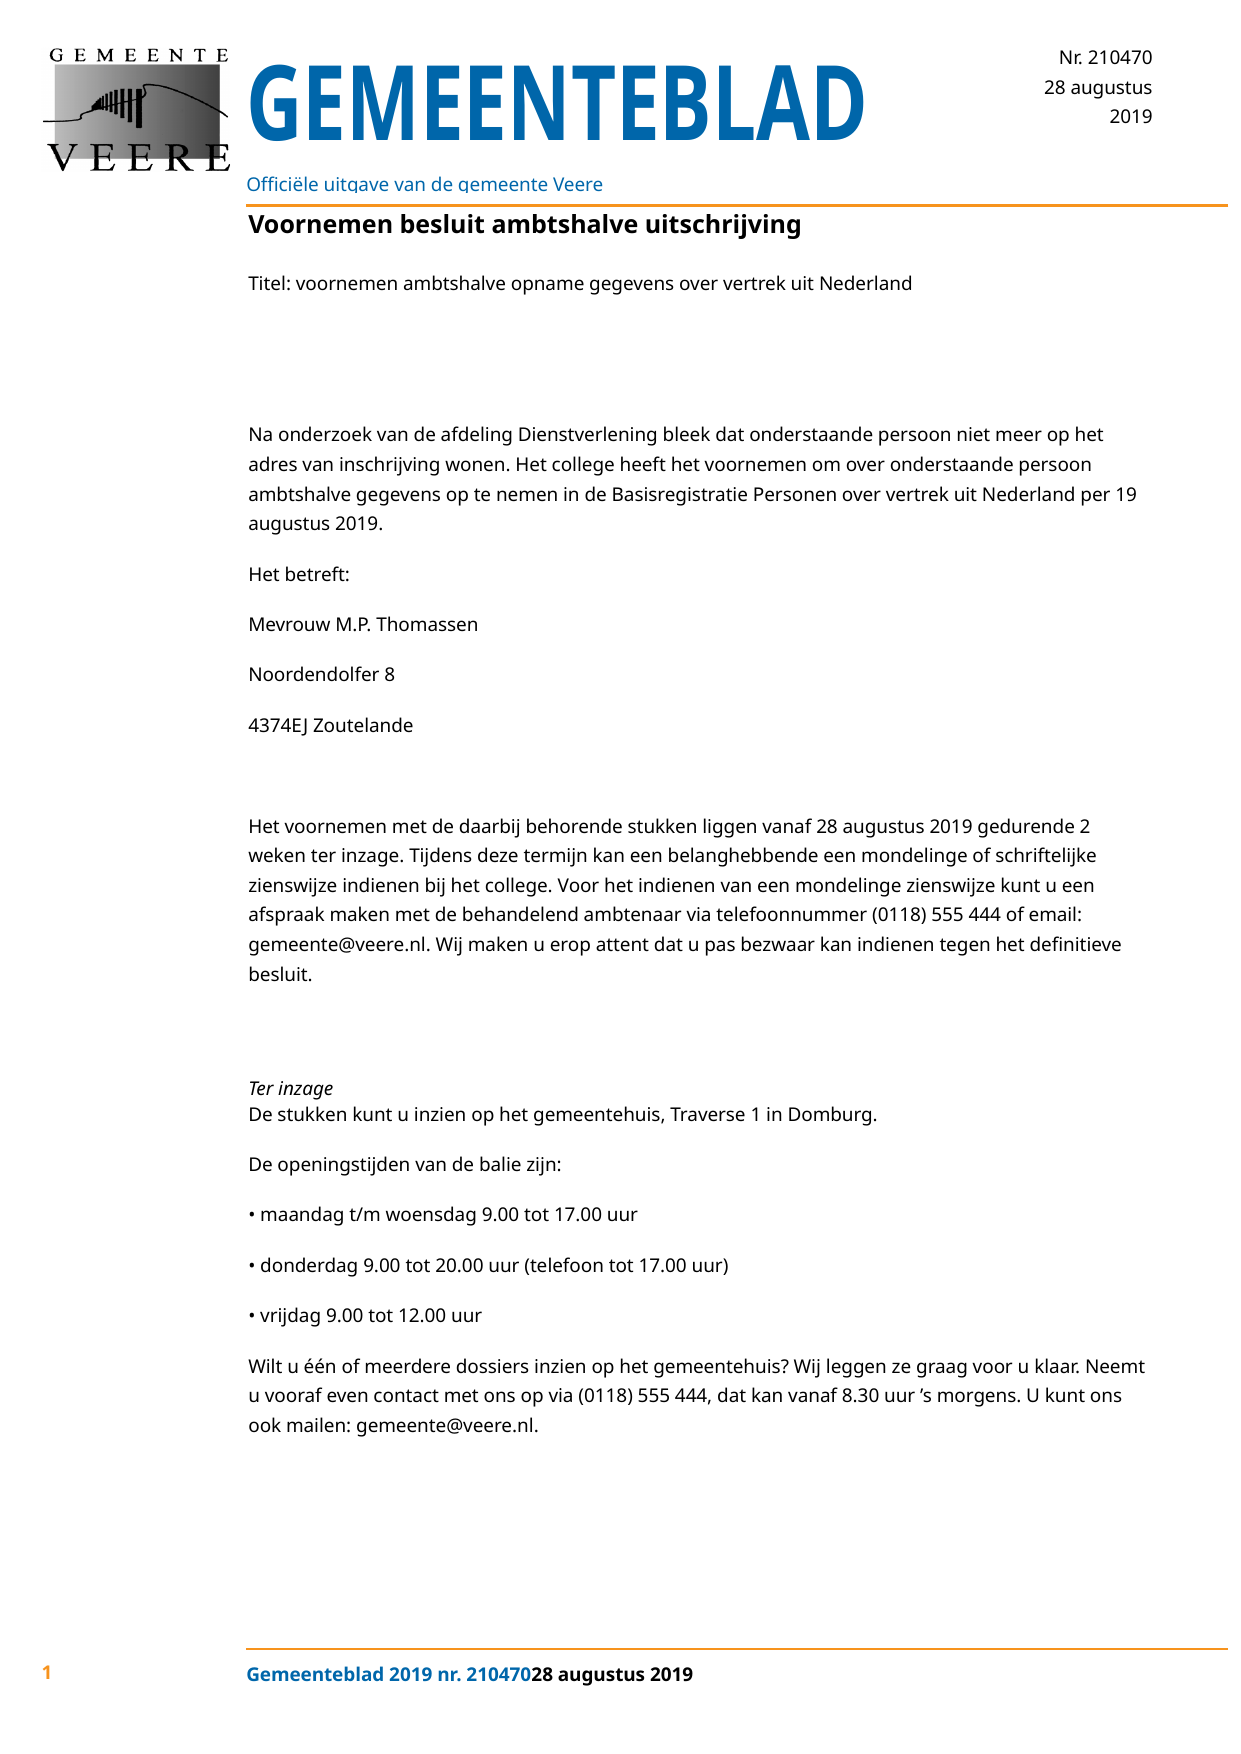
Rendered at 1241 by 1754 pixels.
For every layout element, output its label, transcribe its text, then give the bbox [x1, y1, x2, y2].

text De openingstijden van de balie zijn: [248, 1151, 1152, 1177]
text 4374EJ Zoutelande [248, 712, 1152, 738]
text Het voornemen met de daarbij behorende stukken liggen vanaf 28 augustus 2019 gedurende 2 weken ter inzage. Tijdens deze termijn kan een belanghebbende een mondelinge of schriftelijke zienswijze indienen bij het college. Voor het indienen van een mondelinge zienswijze kunt u een afspraak maken met de behandelend ambtenaar via telefoonnummer (0118) 555 444 of email: gemeente@veere.nl. Wij maken u erop attent dat u pas bezwaar kan indienen tegen het definitieve besluit. [248, 813, 1152, 986]
text Het betreft: [248, 561, 1152, 586]
picture [41, 47, 231, 172]
text Wilt u één of meerdere dossiers inzien op het gemeentehuis? Wij leggen ze graag voor u klaar. Neemt u vooraf even contact met ons op via (0118) 555 444, dat kan vanaf 8.30 uur ’s morgens. U kunt ons ook mailen: gemeente@veere.nl. [248, 1353, 1152, 1438]
text Mevrouw M.P. Thomassen [248, 611, 1152, 637]
text Voornemen besluit ambtshalve uitschrijving [248, 207, 1152, 241]
text Na onderzoek van de afdeling Dienstverlening bleek dat onderstaande persoon niet meer op het adres van inschrijving wonen. Het college heeft het voornemen om over onderstaande persoon ambtshalve gegevens op te nemen in de Basisregistratie Personen over vertrek uit Nederland per 19 augustus 2019. [248, 422, 1152, 536]
text • maandag t/m woensdag 9.00 tot 17.00 uur [248, 1202, 1152, 1227]
text • vrijdag 9.00 tot 12.00 uur [248, 1302, 1152, 1328]
text Ter inzage [248, 1075, 1152, 1101]
text • donderdag 9.00 tot 20.00 uur (telefoon tot 17.00 uur) [248, 1252, 1152, 1278]
text De stukken kunt u inzien op het gemeentehuis, Traverse 1 in Domburg. [248, 1101, 1152, 1127]
text Titel: voornemen ambtshalve opname gegevens over vertrek uit Nederland [248, 270, 1152, 296]
text Noordendolfer 8 [248, 662, 1152, 687]
